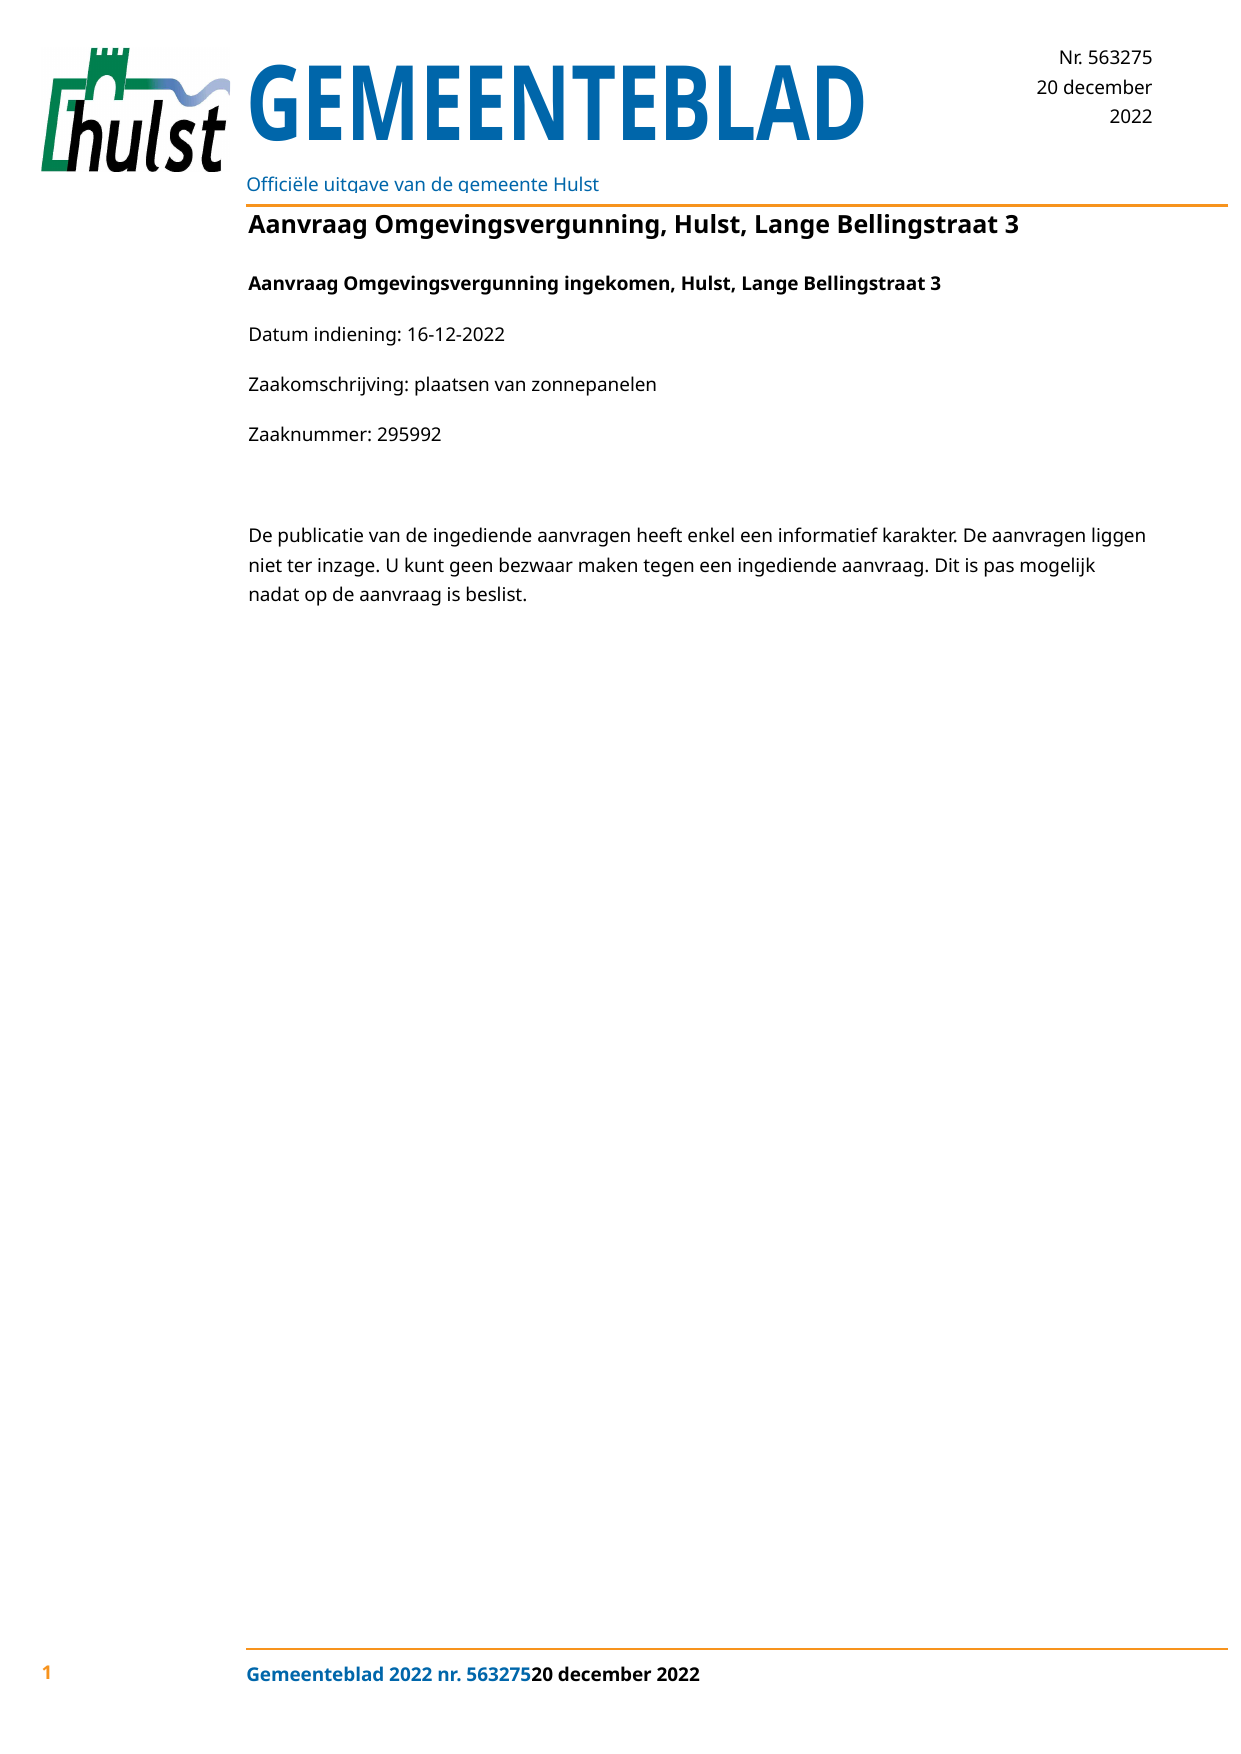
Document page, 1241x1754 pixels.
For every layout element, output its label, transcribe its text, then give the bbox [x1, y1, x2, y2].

text Aanvraag Omgevingsvergunning, Hulst, Lange Bellingstraat 3 [248, 207, 1152, 241]
text Zaaknummer: 295992 [248, 422, 1152, 447]
text Zaakomschrijving: plaatsen van zonnepanelen [248, 371, 1152, 397]
picture [41, 47, 231, 172]
text Aanvraag Omgevingsvergunning ingekomen, Hulst, Lange Bellingstraat 3 [248, 270, 1152, 296]
text Datum indiening: 16-12-2022 [248, 321, 1152, 346]
text De publicatie van de ingediende aanvragen heeft enkel een informatief karakter. De aanvragen liggen niet ter inzage. U kunt geen bezwaar maken tegen een ingediende aanvraag. Dit is pas mogelijk nadat op de aanvraag is beslist. [248, 522, 1152, 607]
